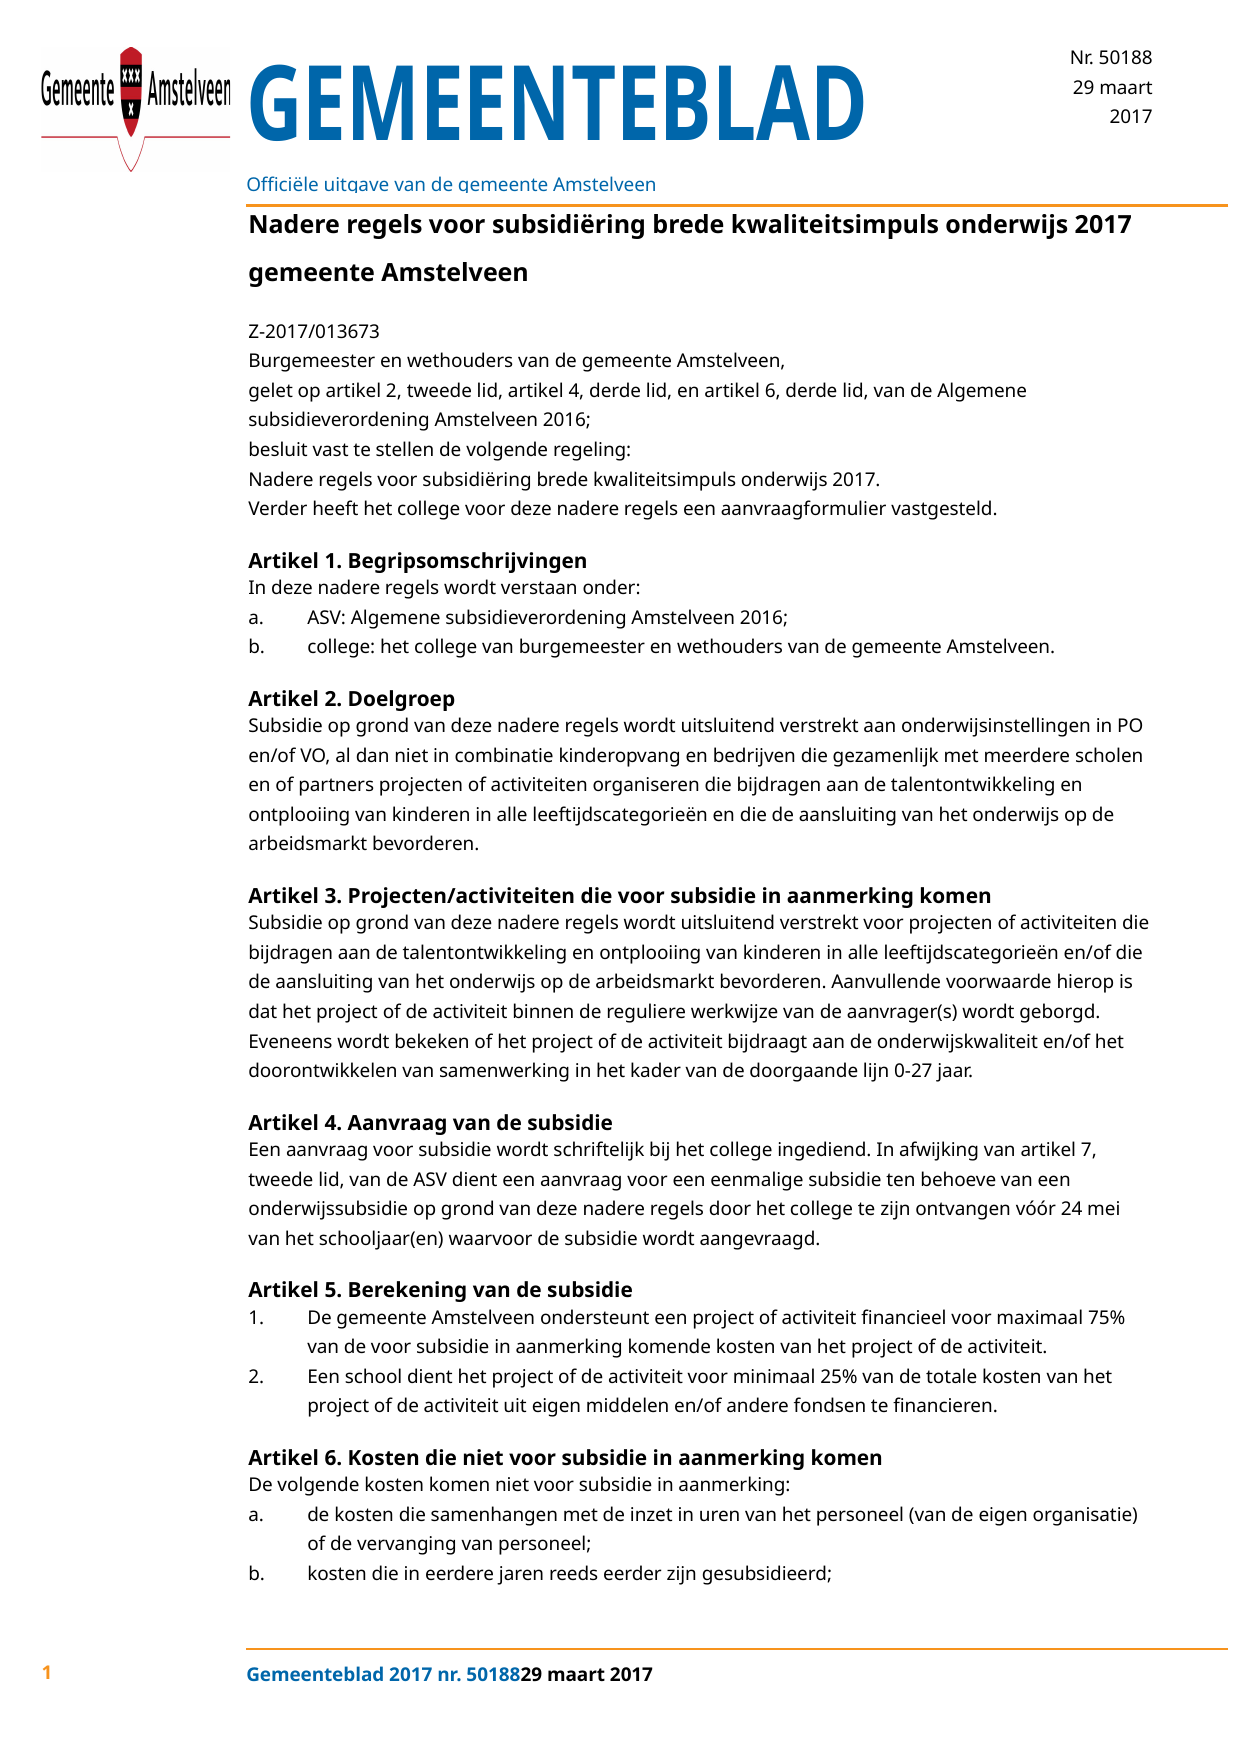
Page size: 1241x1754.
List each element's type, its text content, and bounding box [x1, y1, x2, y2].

text Subsidie op grond van deze nadere regels wordt uitsluitend verstrekt aan onderwijsinstellingen in PO en/of VO, al dan niet in combinatie kinderopvang en bedrijven die gezamenlijk met meerdere scholen en of partners projecten of activiteiten organiseren die bijdragen aan de talentontwikkeling en ontplooiing van kinderen in alle leeftijdscategorieën en die de aansluiting van het onderwijs op de arbeidsmarkt bevorderen. [248, 712, 1152, 856]
list kosten die in eerdere jaren reeds eerder zijn gesubsidieerd; [248, 1560, 1152, 1586]
text Een aanvraag voor subsidie wordt schriftelijk bij het college ingediend. In afwijking van artikel 7, tweede lid, van de ASV dient een aanvraag voor een eenmalige subsidie ten behoeve van een onderwijssubsidie op grond van deze nadere regels door het college te zijn ontvangen vóór 24 mei van het schooljaar(en) waarvoor de subsidie wordt aangevraagd. [248, 1136, 1152, 1251]
list ASV: Algemene subsidieverordening Amstelveen 2016; [248, 604, 1152, 629]
text Artikel 5. Berekening van de subsidie [248, 1275, 1152, 1304]
text Artikel 6. Kosten die niet voor subsidie in aanmerking komen [248, 1443, 1152, 1471]
text Artikel 4. Aanvraag van de subsidie [248, 1108, 1152, 1136]
text gelet op artikel 2, tweede lid, artikel 4, derde lid, en artikel 6, derde lid, van de Algemene subsidieverordening Amstelveen 2016; [248, 377, 1152, 432]
text Artikel 3. Projecten/activiteiten die voor subsidie in aanmerking komen [248, 881, 1152, 909]
text Subsidie op grond van deze nadere regels wordt uitsluitend verstrekt voor projecten of activiteiten die bijdragen aan de talentontwikkeling en ontplooiing van kinderen in alle leeftijdscategorieën en/of die de aansluiting van het onderwijs op de arbeidsmarkt bevorderen. Aanvullende voorwaarde hierop is dat het project of de activiteit binnen de reguliere werkwijze van de aanvrager(s) wordt geborgd. Eveneens wordt bekeken of het project of de activiteit bijdraagt aan de onderwijskwaliteit en/of het doorontwikkelen van samenwerking in het kader van de doorgaande lijn 0-27 jaar. [248, 909, 1152, 1083]
list de kosten die samenhangen met de inzet in uren van het personeel (van de eigen organisatie) of de vervanging van personeel; [248, 1501, 1152, 1556]
list De gemeente Amstelveen ondersteunt een project of activiteit financieel voor maximaal 75% van de voor subsidie in aanmerking komende kosten van het project of de activiteit. [248, 1304, 1152, 1359]
text In deze nadere regels wordt verstaan onder: [248, 574, 1152, 600]
text Verder heeft het college voor deze nadere regels een aanvraagformulier vastgesteld. [248, 495, 1152, 521]
text Artikel 2. Doelgroep [248, 684, 1152, 712]
text Burgemeester en wethouders van de gemeente Amstelveen, [248, 347, 1152, 373]
text besluit vast te stellen de volgende regeling: [248, 436, 1152, 462]
text Z-2017/013673 [248, 318, 1152, 344]
text Nadere regels voor subsidiëring brede kwaliteitsimpuls onderwijs 2017 gemeente Amstelveen [248, 207, 1152, 288]
list Een school dient het project of de activiteit voor minimaal 25% van de totale kosten van het project of de activiteit uit eigen middelen en/of andere fondsen te financieren. [248, 1363, 1152, 1418]
list college: het college van burgemeester en wethouders van de gemeente Amstelveen. [248, 633, 1152, 659]
text Nadere regels voor subsidiëring brede kwaliteitsimpuls onderwijs 2017. [248, 466, 1152, 492]
picture [41, 47, 231, 172]
text Artikel 1. Begripsomschrijvingen [248, 546, 1152, 574]
text De volgende kosten komen niet voor subsidie in aanmerking: [248, 1471, 1152, 1497]
